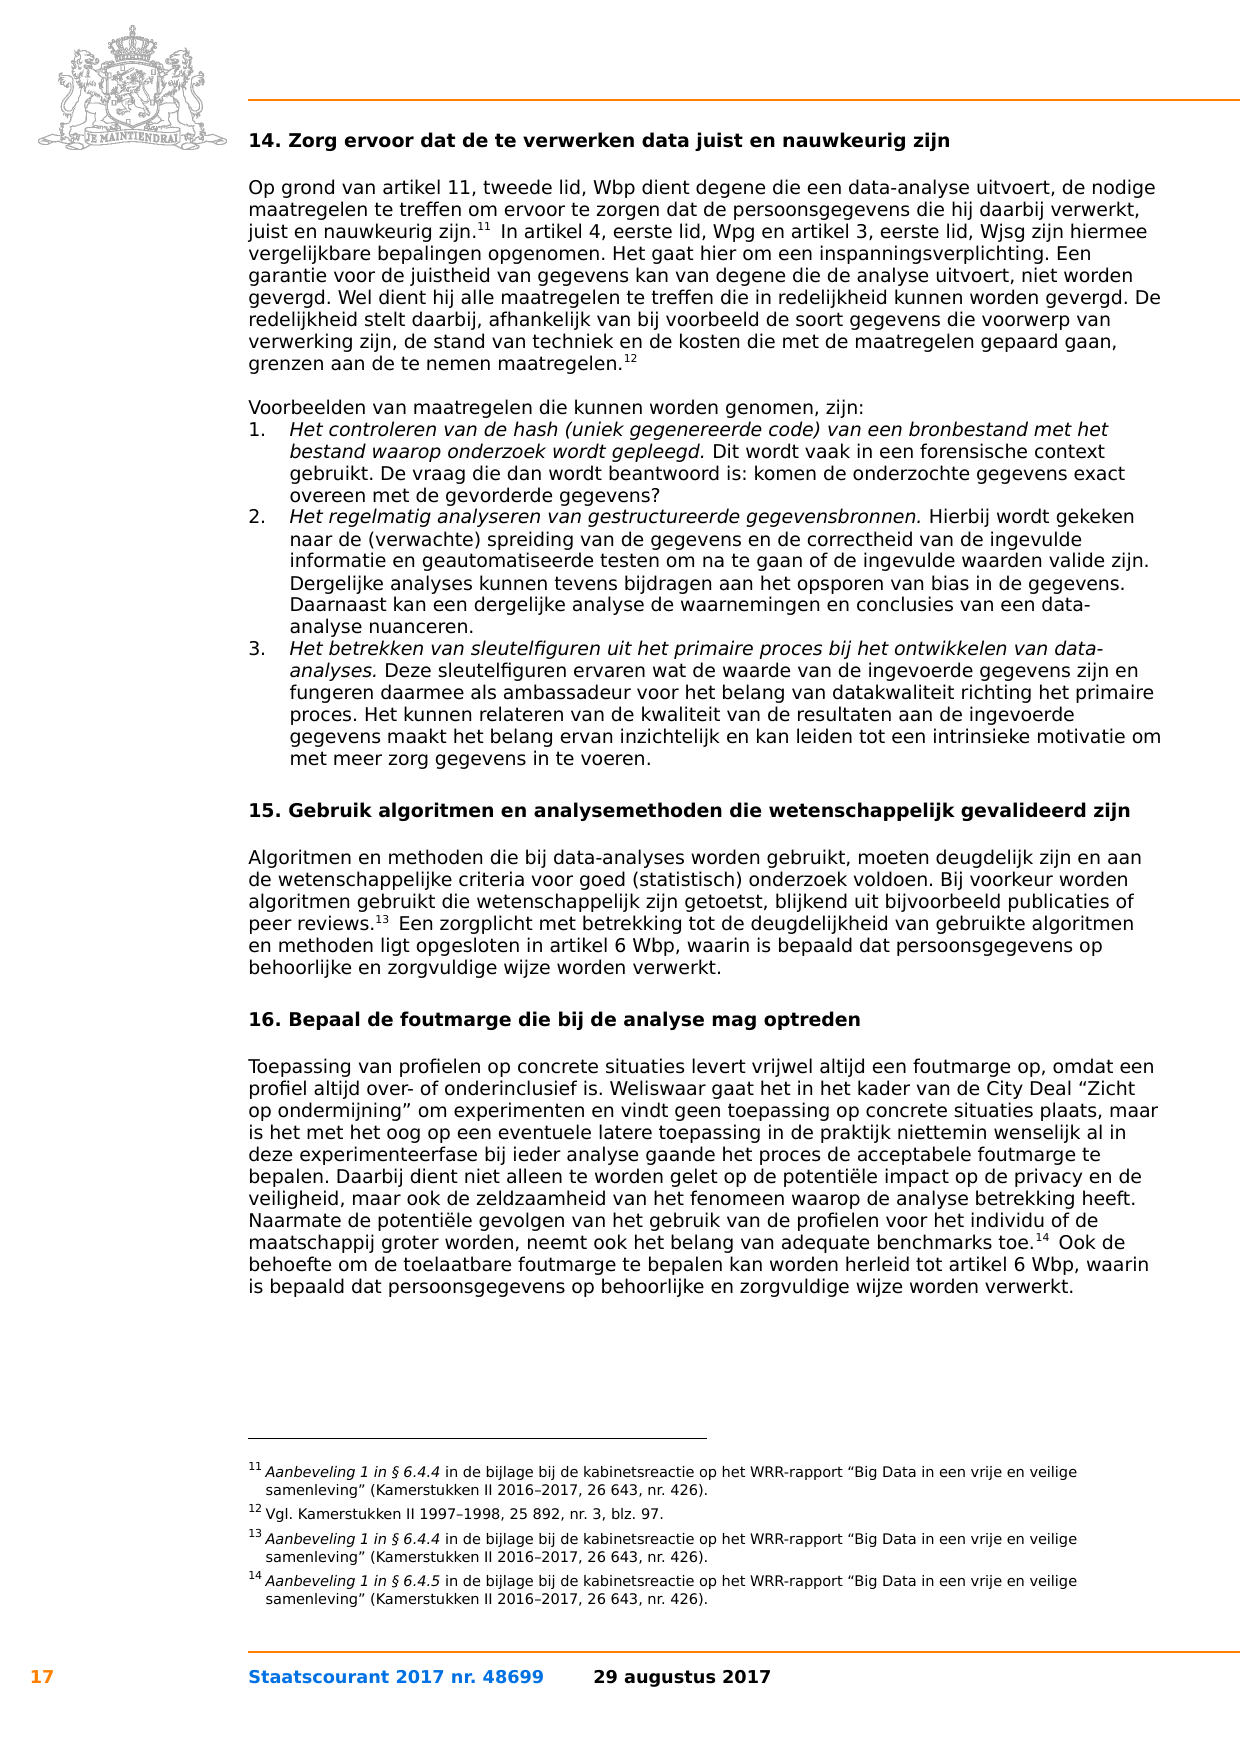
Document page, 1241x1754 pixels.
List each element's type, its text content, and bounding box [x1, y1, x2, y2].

text Aanbeveling 1 in § 6.4.4 in de bijlage bij de kabinetsreactie op het WRR-rapport “Big Data in een vrije en veilige samenleving” (Kamerstukken II 2016–2017, 26 643, nr. 426). [248, 1460, 1163, 1499]
text Op grond van artikel 11, tweede lid, Wbp dient degene die een data-analyse uitvoert, de nodige maatregelen te treffen om ervoor te zorgen dat de persoonsgegevens die hij daarbij verwerkt, juist en nauwkeurig zijn. In artikel 4, eerste lid, Wpg en artikel 3, eerste lid, Wjsg zijn hiermee vergelijkbare bepalingen opgenomen. Het gaat hier om een inspanningsverplichting. Een garantie voor de juistheid van gegevens kan van degene die de analyse uitvoert, niet worden gevergd. Wel dient hij alle maatregelen te treffen die in redelijkheid kunnen worden gevergd. De redelijkheid stelt daarbij, afhankelijk van bij voorbeeld de soort gegevens die voorwerp van verwerking zijn, de stand van techniek en de kosten die met de maatregelen gepaard gaan, grenzen aan de te nemen maatregelen. [248, 177, 1163, 375]
text Voorbeelden van maatregelen die kunnen worden genomen, zijn: [248, 397, 1163, 418]
text Toepassing van profielen op concrete situaties levert vrijwel altijd een foutmarge op, omdat een profiel altijd over- of onderinclusief is. Weliswaar gaat het in het kader van de City Deal “Zicht op ondermijning” om experimenten en vindt geen toepassing op concrete situaties plaats, maar is het met het oog op een eventuele latere toepassing in de praktijk niettemin wenselijk al in deze experimenteerfase bij ieder analyse gaande het proces de acceptabele foutmarge te bepalen. Daarbij dient niet alleen te worden gelet op de potentiële impact op de privacy en de veiligheid, maar ook de zeldzaamheid van het fenomeen waarop de analyse betrekking heeft. Naarmate de potentiële gevolgen van het gebruik van de profielen voor het individu of de maatschappij groter worden, neemt ook het belang van adequate benchmarks toe. Ook de behoefte om de toelaatbare foutmarge te bepalen kan worden herleid tot artikel 6 Wbp, waarin is bepaald dat persoonsgegevens op behoorlijke en zorgvuldige wijze worden verwerkt. [248, 1056, 1163, 1298]
subtitle 15. Gebruik algoritmen en analysemethoden die wetenschappelijk gevalideerd zijn [248, 800, 1163, 822]
text 3. Het betrekken van sleutelfiguren uit het primaire proces bij het ontwikkelen van data-analyses. Deze sleutelfiguren ervaren wat de waarde van de ingevoerde gegevens zijn en fungeren daarmee als ambassadeur voor het belang van datakwaliteit richting het primaire proces. Het kunnen relateren van de kwaliteit van de resultaten aan de ingevoerde gegevens maakt het belang ervan inzichtelijk en kan leiden tot een intrinsieke motivatie om met meer zorg gegevens in te voeren. [248, 638, 1163, 770]
subtitle 14. Zorg ervoor dat de te verwerken data juist en nauwkeurig zijn [248, 130, 1163, 152]
text 1. Het controleren van de hash (uniek gegenereerde code) van een bronbestand met het bestand waarop onderzoek wordt gepleegd. Dit wordt vaak in een forensische context gebruikt. De vraag die dan wordt beantwoord is: komen de onderzochte gegevens exact overeen met de gevorderde gegevens? [248, 418, 1163, 506]
subtitle 16. Bepaal de foutmarge die bij de analyse mag optreden [248, 1009, 1163, 1031]
text 2. Het regelmatig analyseren van gestructureerde gegevensbronnen. Hierbij wordt gekeken naar de (verwachte) spreiding van de gegevens en de correctheid van de ingevulde informatie en geautomatiseerde testen om na te gaan of de ingevulde waarden valide zijn. Dergelijke analyses kunnen tevens bijdragen aan het opsporen van bias in de gegevens. Daarnaast kan een dergelijke analyse de waarnemingen en conclusies van een data-analyse nuanceren. [248, 506, 1163, 638]
text Algoritmen en methoden die bij data-analyses worden gebruikt, moeten deugdelijk zijn en aan de wetenschappelijke criteria voor goed (statistisch) onderzoek voldoen. Bij voorkeur worden algoritmen gebruikt die wetenschappelijk zijn getoetst, blijkend uit bijvoorbeeld publicaties of peer reviews. Een zorgplicht met betrekking tot de deugdelijkheid van gebruikte algoritmen en methoden ligt opgesloten in artikel 6 Wbp, waarin is bepaald dat persoonsgegevens op behoorlijke en zorgvuldige wijze worden verwerkt. [248, 847, 1163, 979]
text Vgl. Kamerstukken II 1997–1998, 25 892, nr. 3, blz. 97. [248, 1502, 1163, 1524]
text Aanbeveling 1 in § 6.4.4 in de bijlage bij de kabinetsreactie op het WRR-rapport “Big Data in een vrije en veilige samenleving” (Kamerstukken II 2016–2017, 26 643, nr. 426). [248, 1527, 1163, 1566]
text Aanbeveling 1 in § 6.4.5 in de bijlage bij de kabinetsreactie op het WRR-rapport “Big Data in een vrije en veilige samenleving” (Kamerstukken II 2016–2017, 26 643, nr. 426). [248, 1569, 1163, 1608]
picture [38, 25, 227, 150]
